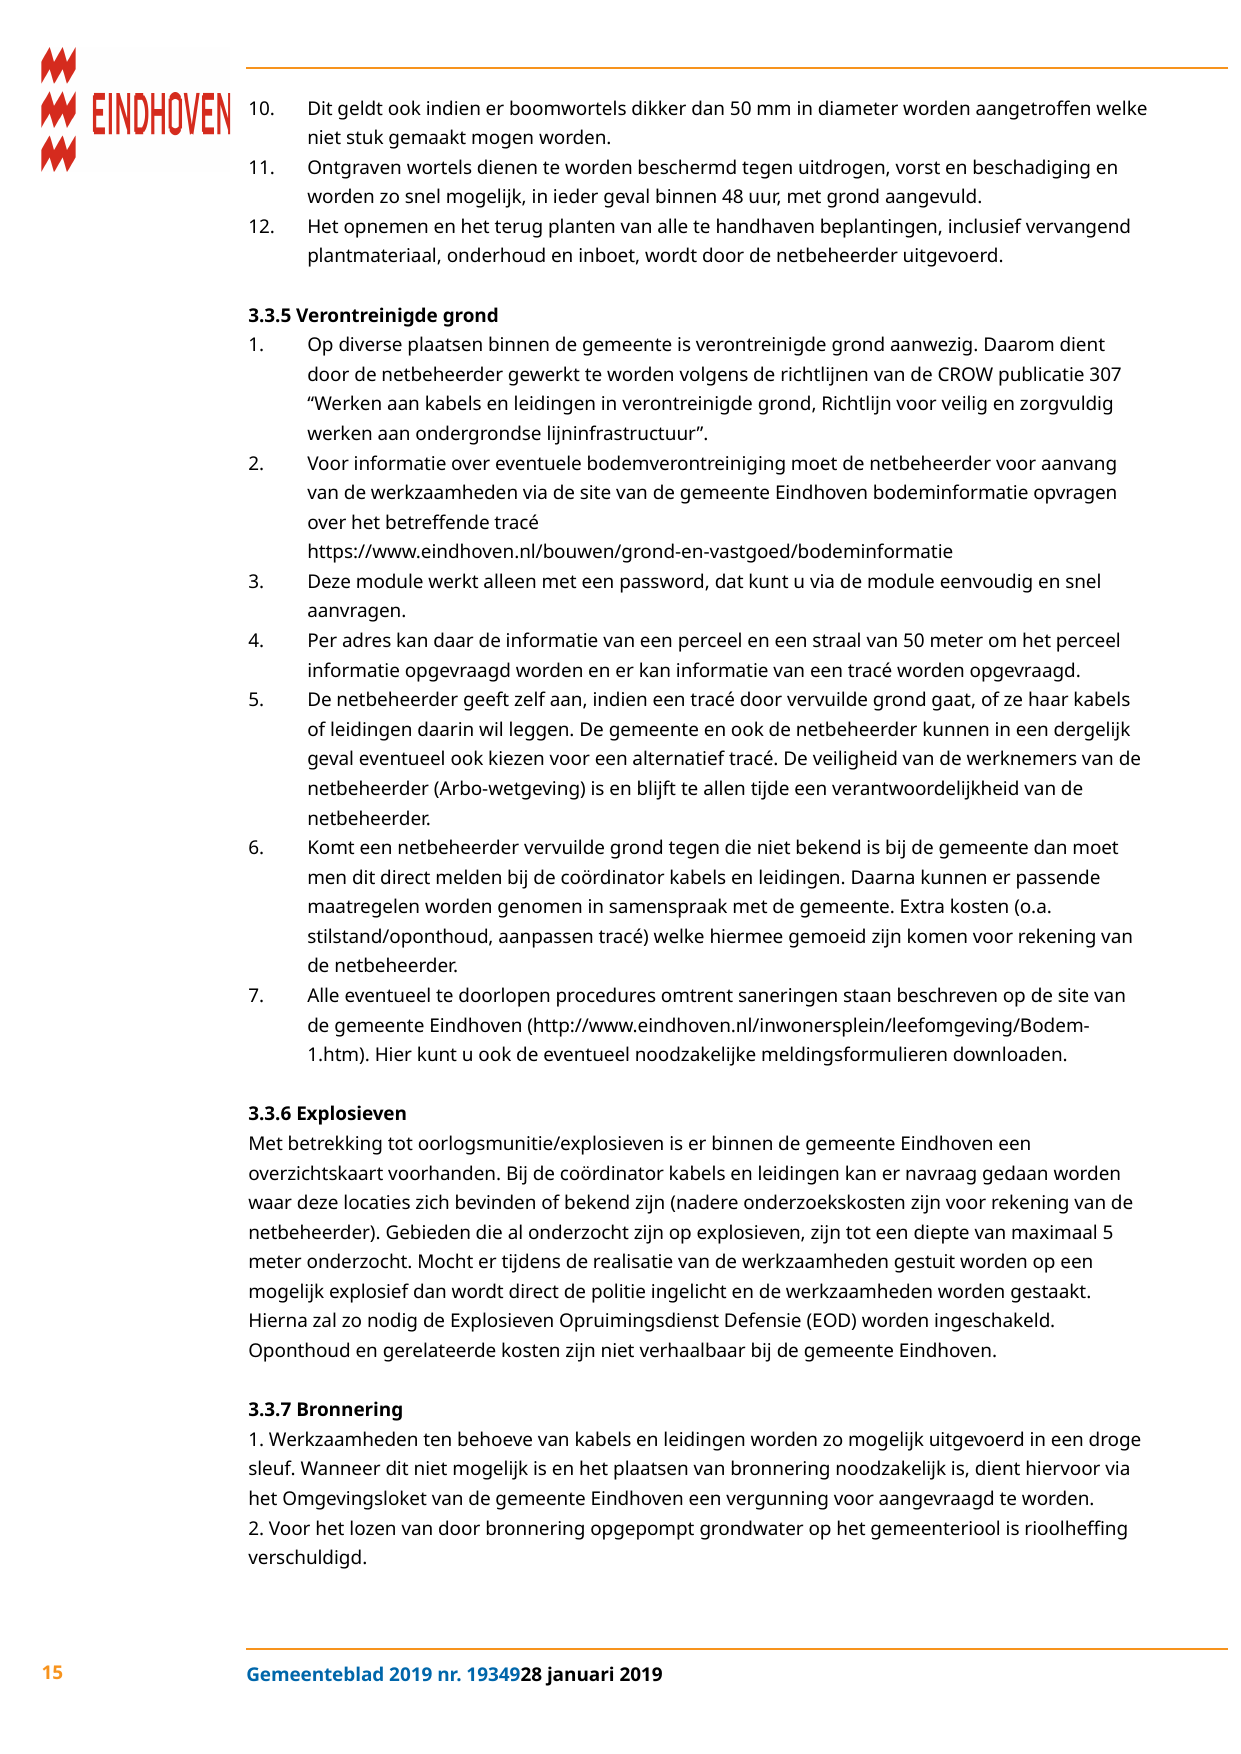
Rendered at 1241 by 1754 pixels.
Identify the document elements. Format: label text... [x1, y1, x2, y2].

list Per adres kan daar de informatie van een perceel en een straal van 50 meter om het perceel informatie opgevraagd worden en er kan informatie van een tracé worden opgevraagd. [248, 627, 1152, 683]
list Deze module werkt alleen met een password, dat kunt u via de module eenvoudig en snel aanvragen. [248, 568, 1152, 623]
list De netbeheerder geeft zelf aan, indien een tracé door vervuilde grond gaat, of ze haar kabels of leidingen daarin wil leggen. De gemeente en ook de netbeheerder kunnen in een dergelijk geval eventueel ook kiezen voor een alternatief tracé. De veiligheid van de werknemers van de netbeheerder (Arbo-wetgeving) is en blijft te allen tijde een verantwoordelijkheid van de netbeheerder. [248, 686, 1152, 831]
picture [41, 47, 231, 172]
text 3.3.6 Explosieven [248, 1101, 1152, 1126]
text 1. Werkzaamheden ten behoeve van kabels en leidingen worden zo mogelijk uitgevoerd in een droge sleuf. Wanneer dit niet mogelijk is en het plaatsen van bronnering noodzakelijk is, dient hiervoor via het Omgevingsloket van de gemeente Eindhoven een vergunning voor aangevraagd te worden. [248, 1426, 1152, 1511]
text 3.3.7 Bronnering [248, 1396, 1152, 1422]
list Komt een netbeheerder vervuilde grond tegen die niet bekend is bij de gemeente dan moet men dit direct melden bij de coördinator kabels en leidingen. Daarna kunnen er passende maatregelen worden genomen in samenspraak met de gemeente. Extra kosten (o.a. stilstand/oponthoud, aanpassen tracé) welke hiermee gemoeid zijn komen voor rekening van de netbeheerder. [248, 834, 1152, 978]
text Met betrekking tot oorlogsmunitie/explosieven is er binnen de gemeente Eindhoven een overzichtskaart voorhanden. Bij de coördinator kabels en leidingen kan er navraag gedaan worden waar deze locaties zich bevinden of bekend zijn (nadere onderzoekskosten zijn voor rekening van de netbeheerder). Gebieden die al onderzocht zijn op explosieven, zijn tot een diepte van maximaal 5 meter onderzocht. Mocht er tijdens de realisatie van de werkzaamheden gestuit worden op een mogelijk explosief dan wordt direct de politie ingelicht en de werkzaamheden worden gestaakt. Hierna zal zo nodig de Explosieven Opruimingsdienst Defensie (EOD) worden ingeschakeld. Oponthoud en gerelateerde kosten zijn niet verhaalbaar bij de gemeente Eindhoven. [248, 1130, 1152, 1363]
list Alle eventueel te doorlopen procedures omtrent saneringen staan beschreven op de site van de gemeente Eindhoven (http://www.eindhoven.nl/inwonersplein/leefomgeving/Bodem-1.htm). Hier kunt u ook de eventueel noodzakelijke meldingsformulieren downloaden. [248, 982, 1152, 1067]
text 2. Voor het lozen van door bronnering opgepompt grondwater op het gemeenteriool is rioolheffing verschuldigd. [248, 1515, 1152, 1570]
list Dit geldt ook indien er boomwortels dikker dan 50 mm in diameter worden aangetroffen welke niet stuk gemaakt mogen worden. [248, 95, 1152, 150]
text 3.3.5 Verontreinigde grond [248, 302, 1152, 328]
list Het opnemen en het terug planten van alle te handhaven beplantingen, inclusief vervangend plantmateriaal, onderhoud en inboet, wordt door de netbeheerder uitgevoerd. [248, 213, 1152, 268]
list Op diverse plaatsen binnen de gemeente is verontreinigde grond aanwezig. Daarom dient door de netbeheerder gewerkt te worden volgens de richtlijnen van de CROW publicatie 307 “Werken aan kabels en leidingen in verontreinigde grond, Richtlijn voor veilig en zorgvuldig werken aan ondergrondse lijninfrastructuur”. [248, 331, 1152, 446]
list Voor informatie over eventuele bodemverontreiniging moet de netbeheerder voor aanvang van de werkzaamheden via de site van de gemeente Eindhoven bodeminformatie opvragen over het betreffende tracé https://www.eindhoven.nl/bouwen/grond-en-vastgoed/bodeminformatie [248, 450, 1152, 564]
list Ontgraven wortels dienen te worden beschermd tegen uitdrogen, vorst en beschadiging en worden zo snel mogelijk, in ieder geval binnen 48 uur, met grond aangevuld. [248, 154, 1152, 209]
